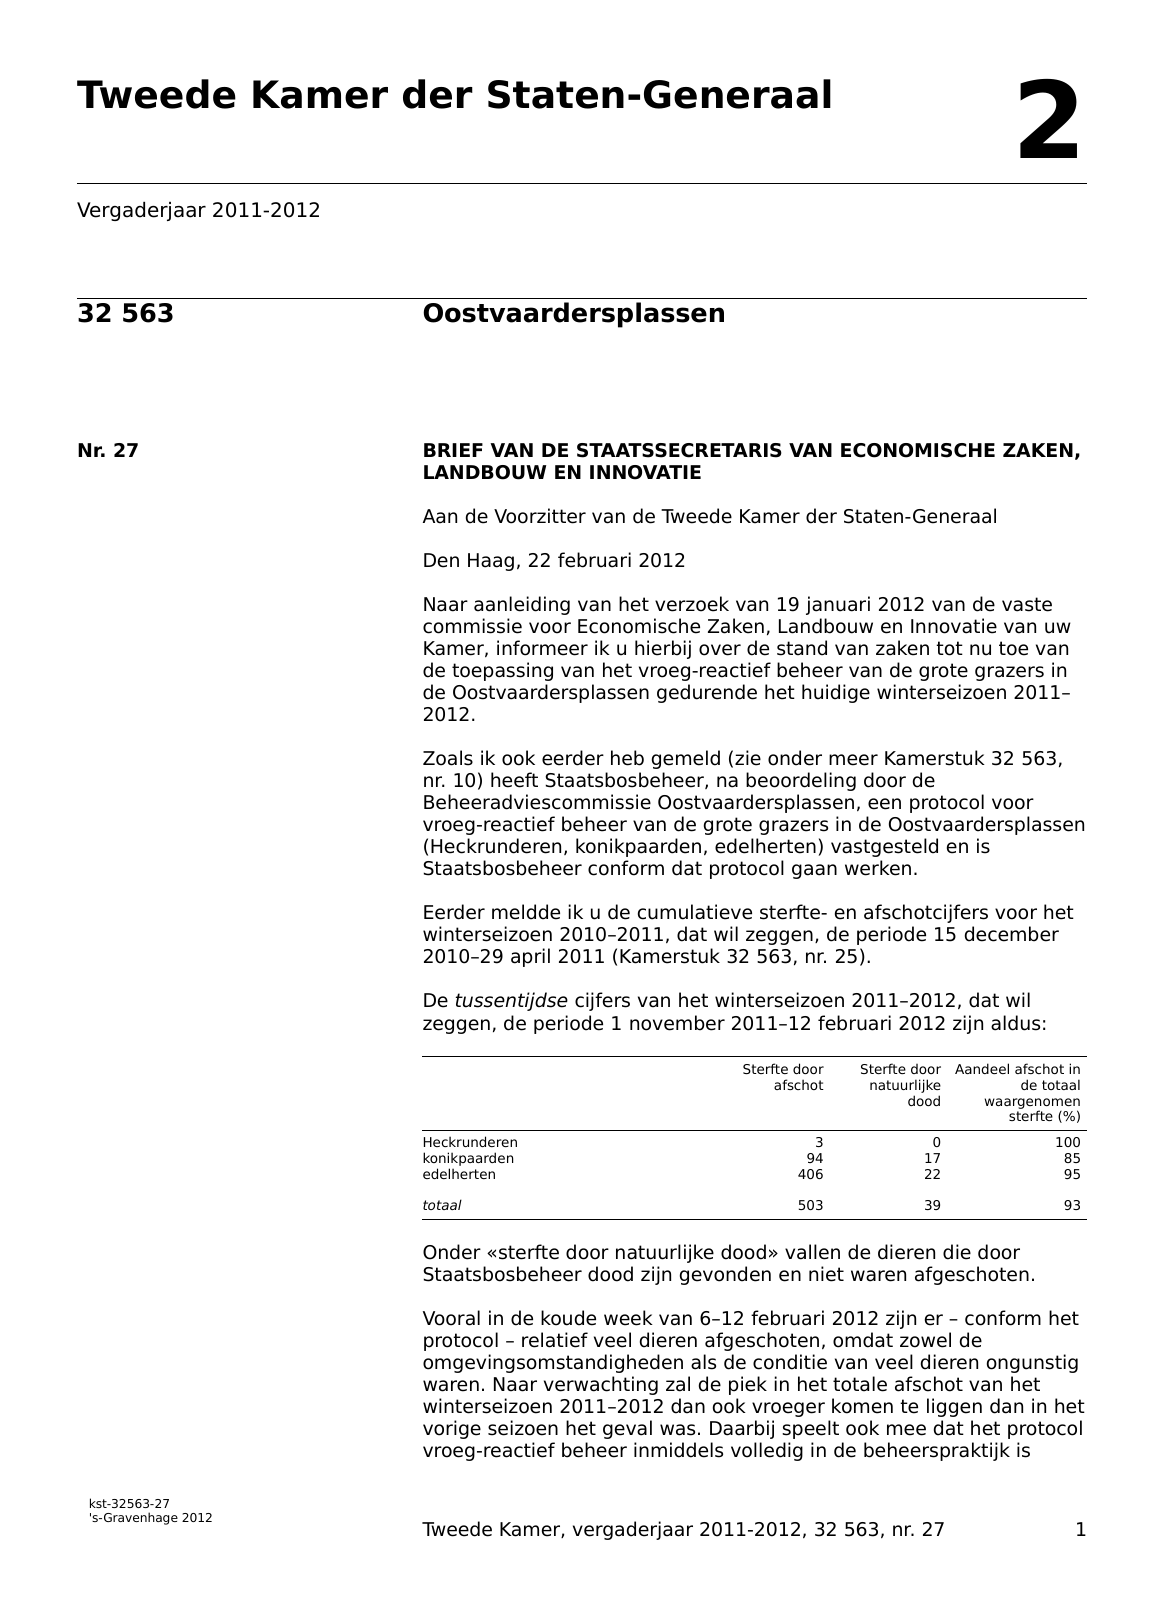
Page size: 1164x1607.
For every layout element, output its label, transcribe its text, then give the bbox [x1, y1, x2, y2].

table_cell 94 [707, 1151, 829, 1167]
table_header [422, 1057, 707, 1129]
text Eerder meldde ik u de cumulatieve sterfte- en afschotcijfers voor het winterseizoen 2010–2011, dat wil zeggen, de periode 15 december 2010–29 april 2011 (Kamerstuk 32 563, nr. 25). [422, 902, 1087, 968]
table_cell 0 [829, 1131, 947, 1151]
table_cell [707, 1183, 829, 1198]
text Den Haag, 22 februari 2012 [422, 550, 1087, 572]
text kst-32563-27 [88, 1497, 323, 1511]
table_header Tweede Kamer der Staten-Generaal [77, 59, 886, 183]
table_cell 95 [947, 1167, 1087, 1182]
text Aan de Voorzitter van de Tweede Kamer der Staten-Generaal [422, 506, 1087, 528]
table_cell [422, 1183, 707, 1198]
table_cell konikpaarden [422, 1151, 707, 1167]
table_cell [829, 1183, 947, 1198]
table_cell edelherten [422, 1167, 707, 1182]
table_cell 3 [707, 1131, 829, 1151]
text Zoals ik ook eerder heb gemeld (zie onder meer Kamerstuk 32 563, nr. 10) heeft Staatsbosbeheer, na beoordeling door de Beheeradviescommissie Oostvaardersplassen, een protocol voor vroeg-reactief beheer van de grote grazers in de Oostvaardersplassen (Heckrunderen, konikpaarden, edelherten) vastgesteld en is Staatsbosbeheer conform dat protocol gaan werken. [422, 748, 1087, 880]
table_header Sterfte door afschot [707, 1057, 829, 1129]
table_cell Vergaderjaar 2011-2012 [77, 184, 1087, 298]
text De tussentijdse cijfers van het winterseizoen 2011–2012, dat wil zeggen, de periode 1 november 2011–12 februari 2012 zijn aldus: [422, 990, 1087, 1034]
table_header 2 [886, 59, 1087, 183]
table_cell [947, 1183, 1087, 1198]
text Onder «sterfte door natuurlijke dood» vallen de dieren die door Staatsbosbeheer dood zijn gevonden en niet waren afgeschoten. [422, 1242, 1087, 1286]
table_header Aandeel afschot in de totaal waargenomen sterfte (%) [947, 1057, 1087, 1129]
subtitle Nr. 27 BRIEF VAN DE STAATSSECRETARIS VAN ECONOMISCHE ZAKEN, LANDBOUW EN INNOVATIE [77, 440, 1087, 484]
table_cell 22 [829, 1167, 947, 1182]
subtitle 32 563 Oostvaardersplassen [77, 299, 1087, 329]
table_cell 503 [707, 1198, 829, 1219]
table_cell Heckrunderen [422, 1131, 707, 1151]
text Naar aanleiding van het verzoek van 19 januari 2012 van de vaste commissie voor Economische Zaken, Landbouw en Innovatie van uw Kamer, informeer ik u hierbij over de stand van zaken tot nu toe van de toepassing van het vroeg-reactief beheer van de grote grazers in de Oostvaardersplassen gedurende het huidige winterseizoen 2011–2012. [422, 594, 1087, 726]
table_cell 93 [947, 1198, 1087, 1219]
table_cell 100 [947, 1131, 1087, 1151]
table_cell 39 [829, 1198, 947, 1219]
table_cell totaal [422, 1198, 707, 1219]
table_header Sterfte door natuurlijke dood [829, 1057, 947, 1129]
table_cell 17 [829, 1151, 947, 1167]
table_cell 85 [947, 1151, 1087, 1167]
text Vooral in de koude week van 6–12 februari 2012 zijn er – conform het protocol – relatief veel dieren afgeschoten, omdat zowel de omgevingsomstandigheden als de conditie van veel dieren ongunstig waren. Naar verwachting zal de piek in het totale afschot van het winterseizoen 2011–2012 dan ook vroeger komen te liggen dan in het vorige seizoen het geval was. Daarbij speelt ook mee dat het protocol vroeg-reactief beheer inmiddels volledig in de beheerspraktijk is [422, 1308, 1087, 1462]
table_cell 406 [707, 1167, 829, 1182]
text 's-Gravenhage 2012 [88, 1511, 323, 1525]
